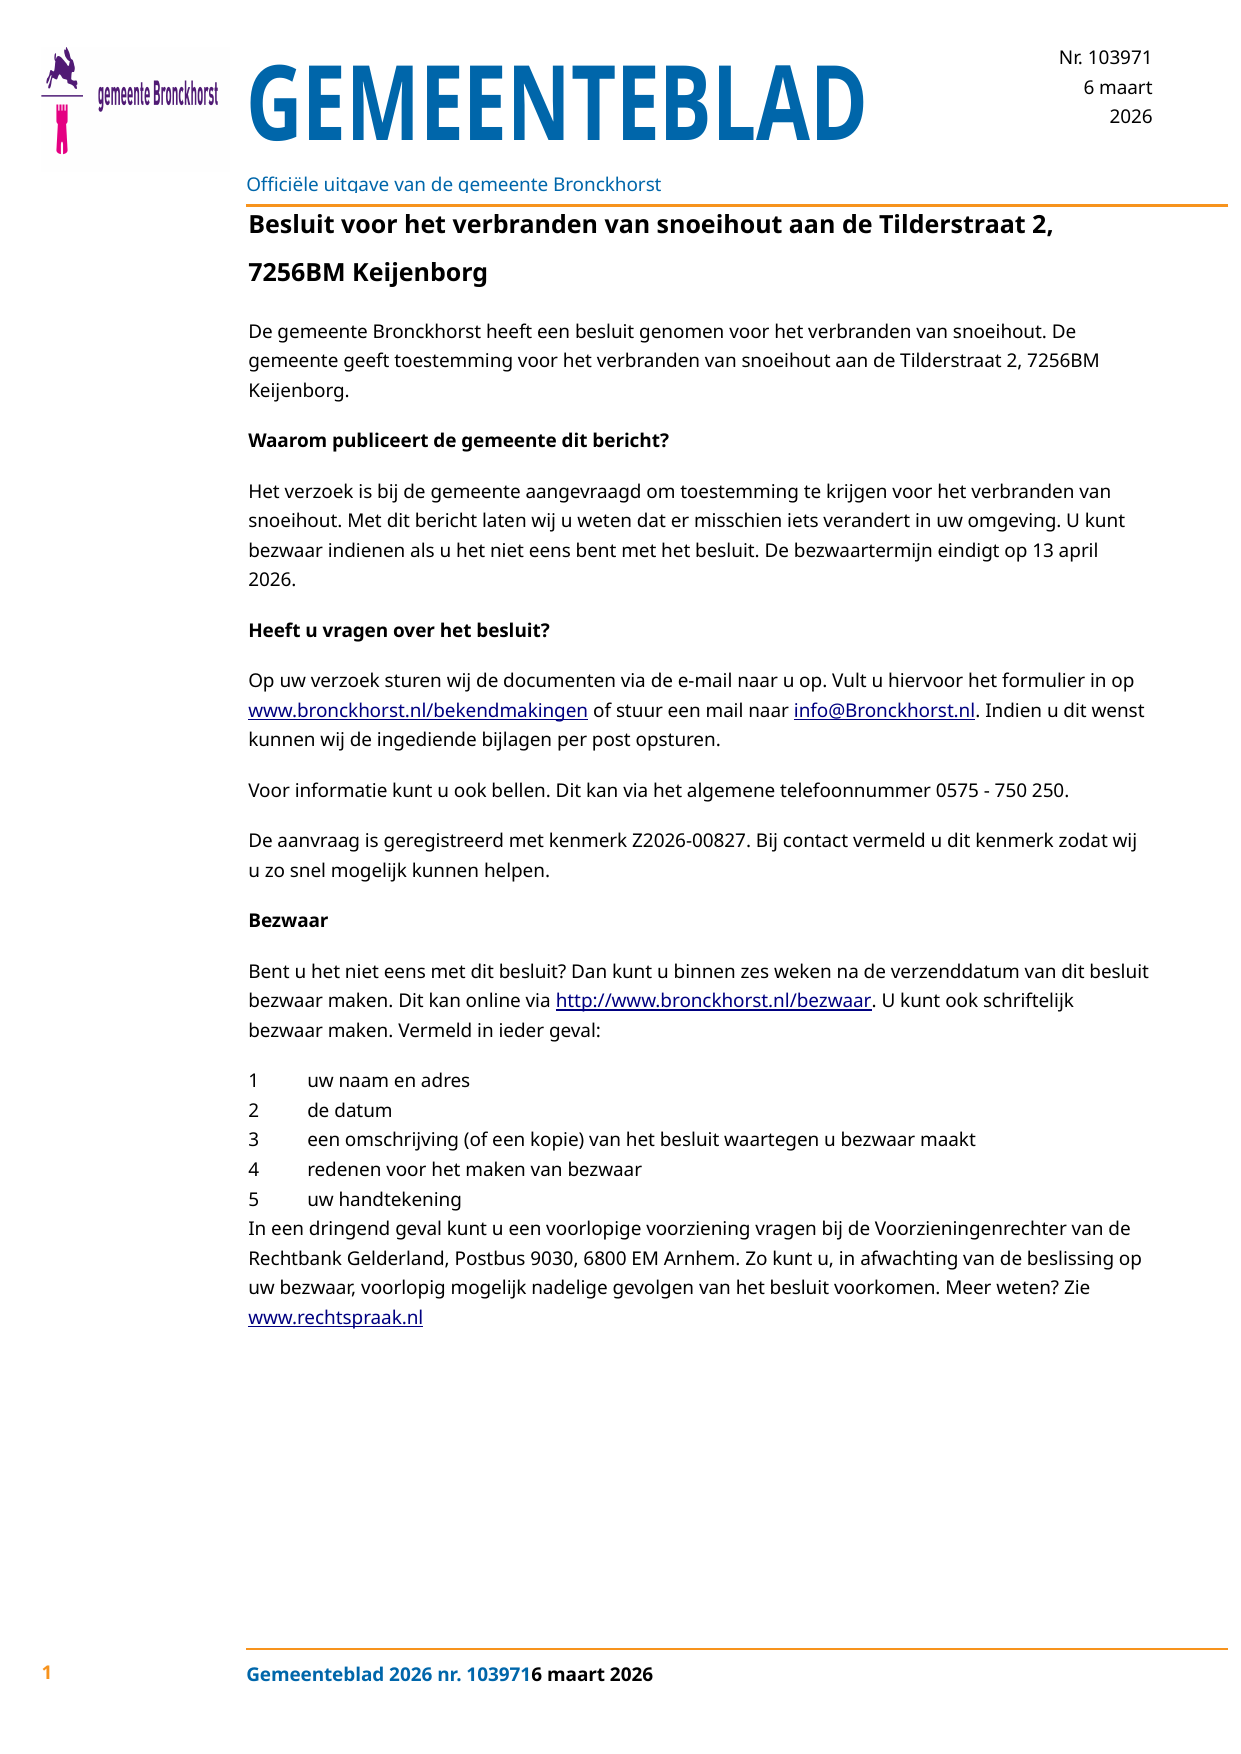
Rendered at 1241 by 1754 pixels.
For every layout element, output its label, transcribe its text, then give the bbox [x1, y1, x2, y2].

text Het verzoek is bij de gemeente aangevraagd om toestemming te krijgen voor het verbranden van snoeihout. Met dit bericht laten wij u weten dat er misschien iets verandert in uw omgeving. U kunt bezwaar indienen als u het niet eens bent met het besluit. De bezwaartermijn eindigt op 13 april 2026. [248, 478, 1152, 592]
list uw naam en adres [248, 1067, 1152, 1093]
text Besluit voor het verbranden van snoeihout aan de Tilderstraat 2, 7256BM Keijenborg [248, 207, 1152, 288]
text Op uw verzoek sturen wij de documenten via de e-mail naar u op. Vult u hiervoor het formulier in op www.bronckhorst.nl/bekendmakingen of stuur een mail naar info@Bronckhorst.nl. Indien u dit wenst kunnen wij de ingediende bijlagen per post opsturen. [248, 667, 1152, 752]
text De gemeente Bronckhorst heeft een besluit genomen voor het verbranden van snoeihout. De gemeente geeft toestemming voor het verbranden van snoeihout aan de Tilderstraat 2, 7256BM Keijenborg. [248, 318, 1152, 403]
list uw handtekening [248, 1186, 1152, 1212]
text Voor informatie kunt u ook bellen. Dit kan via het algemene telefoonnummer 0575 - 750 250. [248, 777, 1152, 803]
text Bezwaar [248, 907, 1152, 933]
text Bent u het niet eens met dit besluit? Dan kunt u binnen zes weken na de verzenddatum van dit besluit bezwaar maken. Dit kan online via http://www.bronckhorst.nl/bezwaar. U kunt ook schriftelijk bezwaar maken. Vermeld in ieder geval: [248, 958, 1152, 1043]
list de datum [248, 1097, 1152, 1123]
text Heeft u vragen over het besluit? [248, 617, 1152, 643]
list een omschrijving (of een kopie) van het besluit waartegen u bezwaar maakt [248, 1127, 1152, 1152]
text Waarom publiceert de gemeente dit bericht? [248, 427, 1152, 453]
text In een dringend geval kunt u een voorlopige voorziening vragen bij de Voorzieningenrechter van de Rechtbank Gelderland, Postbus 9030, 6800 EM Arnhem. Zo kunt u, in afwachting van de beslissing op uw bezwaar, voorlopig mogelijk nadelige gevolgen van het besluit voorkomen. Meer weten? Zie www.rechtspraak.nl [248, 1215, 1152, 1330]
list redenen voor het maken van bezwaar [248, 1156, 1152, 1182]
text De aanvraag is geregistreerd met kenmerk Z2026-00827. Bij contact vermeld u dit kenmerk zodat wij u zo snel mogelijk kunnen helpen. [248, 827, 1152, 883]
picture [41, 47, 231, 172]
